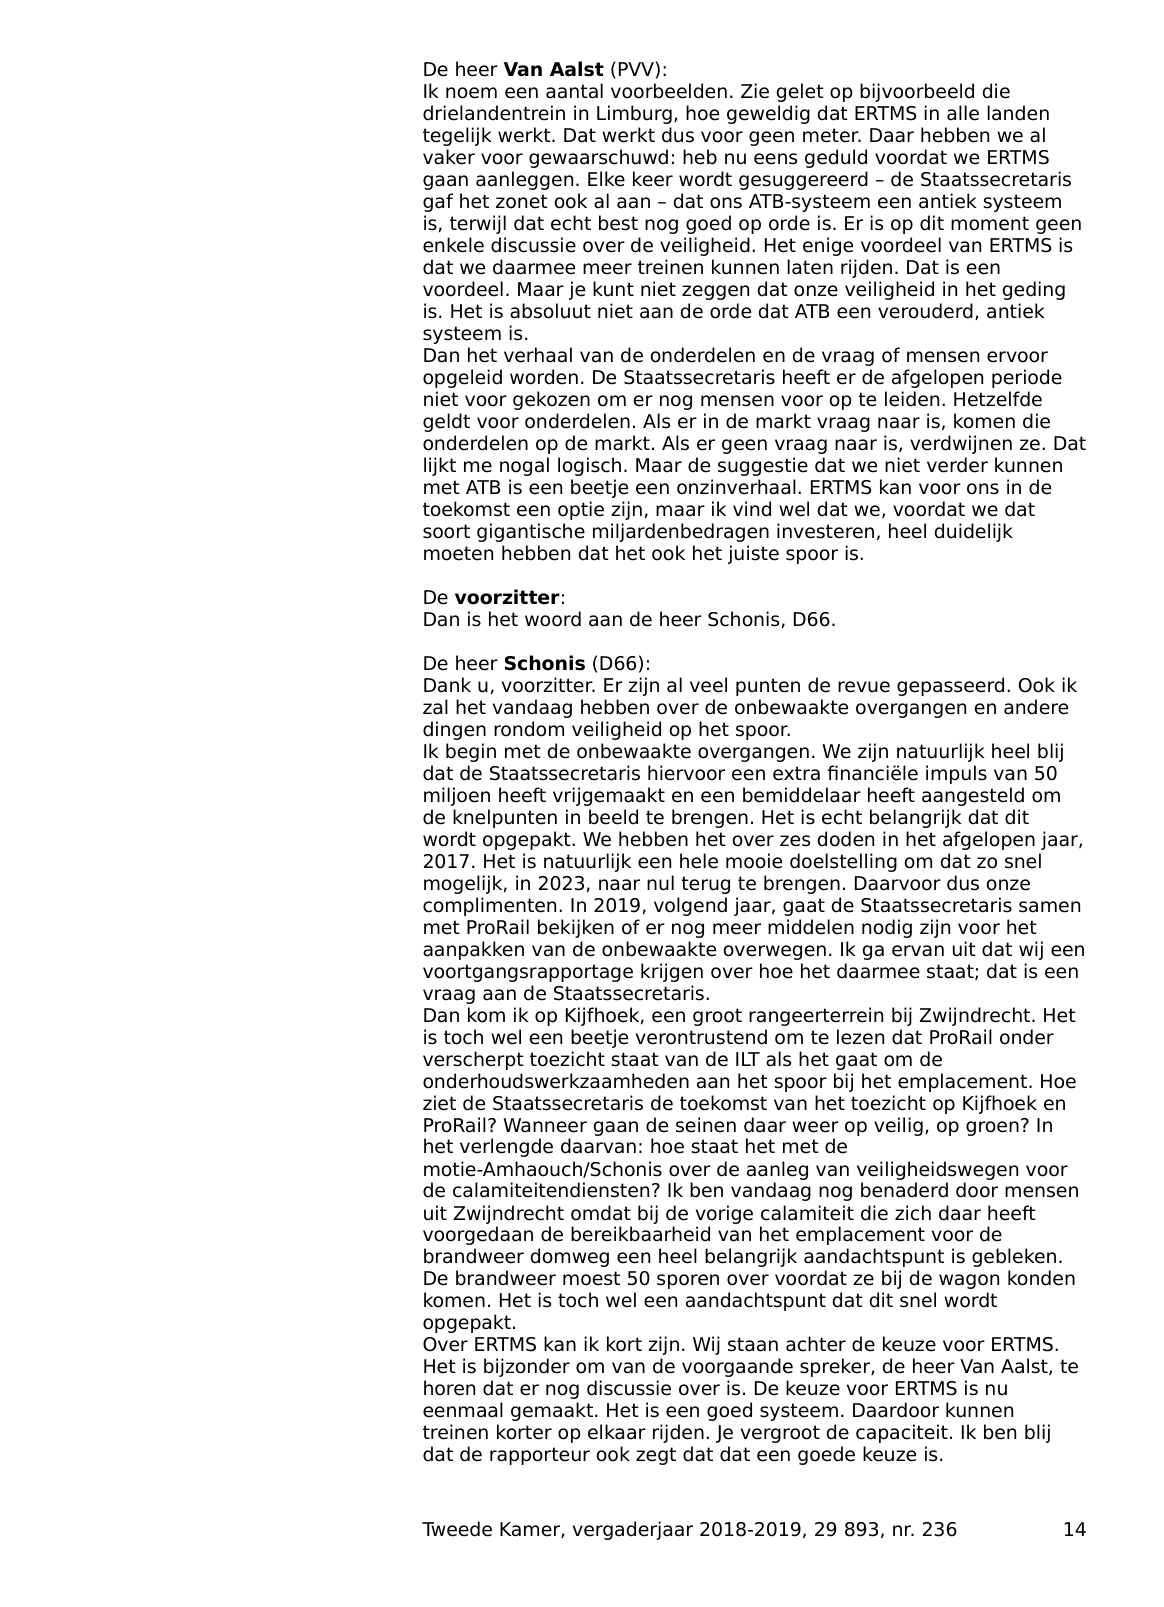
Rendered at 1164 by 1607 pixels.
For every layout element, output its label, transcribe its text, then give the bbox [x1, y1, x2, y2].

text De heer Schonis (D66): [422, 653, 1087, 675]
text Ik noem een aantal voorbeelden. Zie gelet op bijvoorbeeld die drielandentrein in Limburg, hoe geweldig dat ERTMS in alle landen tegelijk werkt. Dat werkt dus voor geen meter. Daar hebben we al vaker voor gewaarschuwd: heb nu eens geduld voordat we ERTMS gaan aanleggen. Elke keer wordt gesuggereerd – de Staatssecretaris gaf het zonet ook al aan – dat ons ATB-systeem een antiek systeem is, terwijl dat echt best nog goed op orde is. Er is op dit moment geen enkele discussie over de veiligheid. Het enige voordeel van ERTMS is dat we daarmee meer treinen kunnen laten rijden. Dat is een voordeel. Maar je kunt niet zeggen dat onze veiligheid in het geding is. Het is absoluut niet aan de orde dat ATB een verouderd, antiek systeem is. [422, 81, 1087, 345]
text Dank u, voorzitter. Er zijn al veel punten de revue gepasseerd. Ook ik zal het vandaag hebben over de onbewaakte overgangen en andere dingen rondom veiligheid op het spoor. [422, 675, 1087, 741]
text Dan kom ik op Kijfhoek, een groot rangeerterrein bij Zwijndrecht. Het is toch wel een beetje verontrustend om te lezen dat ProRail onder verscherpt toezicht staat van de ILT als het gaat om de onderhoudswerkzaamheden aan het spoor bij het emplacement. Hoe ziet de Staatssecretaris de toekomst van het toezicht op Kijfhoek en ProRail? Wanneer gaan de seinen daar weer op veilig, op groen? In het verlengde daarvan: hoe staat het met de motie-Amhaouch/Schonis over de aanleg van veiligheidswegen voor de calamiteitendiensten? Ik ben vandaag nog benaderd door mensen uit Zwijndrecht omdat bij de vorige calamiteit die zich daar heeft voorgedaan de bereikbaarheid van het emplacement voor de brandweer domweg een heel belangrijk aandachtspunt is gebleken. De brandweer moest 50 sporen over voordat ze bij de wagon konden komen. Het is toch wel een aandachtspunt dat dit snel wordt opgepakt. [422, 1004, 1087, 1334]
text De voorzitter: [422, 587, 1087, 609]
text Dan het verhaal van de onderdelen en de vraag of mensen ervoor opgeleid worden. De Staatssecretaris heeft er de afgelopen periode niet voor gekozen om er nog mensen voor op te leiden. Hetzelfde geldt voor onderdelen. Als er in de markt vraag naar is, komen die onderdelen op de markt. Als er geen vraag naar is, verdwijnen ze. Dat lijkt me nogal logisch. Maar de suggestie dat we niet verder kunnen met ATB is een beetje een onzinverhaal. ERTMS kan voor ons in de toekomst een optie zijn, maar ik vind wel dat we, voordat we dat soort gigantische miljardenbedragen investeren, heel duidelijk moeten hebben dat het ook het juiste spoor is. [422, 345, 1087, 564]
text De heer Van Aalst (PVV): [422, 59, 1087, 81]
text Dan is het woord aan de heer Schonis, D66. [422, 609, 1087, 631]
text Over ERTMS kan ik kort zijn. Wij staan achter de keuze voor ERTMS. Het is bijzonder om van de voorgaande spreker, de heer Van Aalst, te horen dat er nog discussie over is. De keuze voor ERTMS is nu eenmaal gemaakt. Het is een goed systeem. Daardoor kunnen treinen korter op elkaar rijden. Je vergroot de capaciteit. Ik ben blij dat de rapporteur ook zegt dat dat een goede keuze is. [422, 1334, 1087, 1466]
text Ik begin met de onbewaakte overgangen. We zijn natuurlijk heel blij dat de Staatssecretaris hiervoor een extra financiële impuls van 50 miljoen heeft vrijgemaakt en een bemiddelaar heeft aangesteld om de knelpunten in beeld te brengen. Het is echt belangrijk dat dit wordt opgepakt. We hebben het over zes doden in het afgelopen jaar, 2017. Het is natuurlijk een hele mooie doelstelling om dat zo snel mogelijk, in 2023, naar nul terug te brengen. Daarvoor dus onze complimenten. In 2019, volgend jaar, gaat de Staatssecretaris samen met ProRail bekijken of er nog meer middelen nodig zijn voor het aanpakken van de onbewaakte overwegen. Ik ga ervan uit dat wij een voortgangsrapportage krijgen over hoe het daarmee staat; dat is een vraag aan de Staatssecretaris. [422, 741, 1087, 1004]
